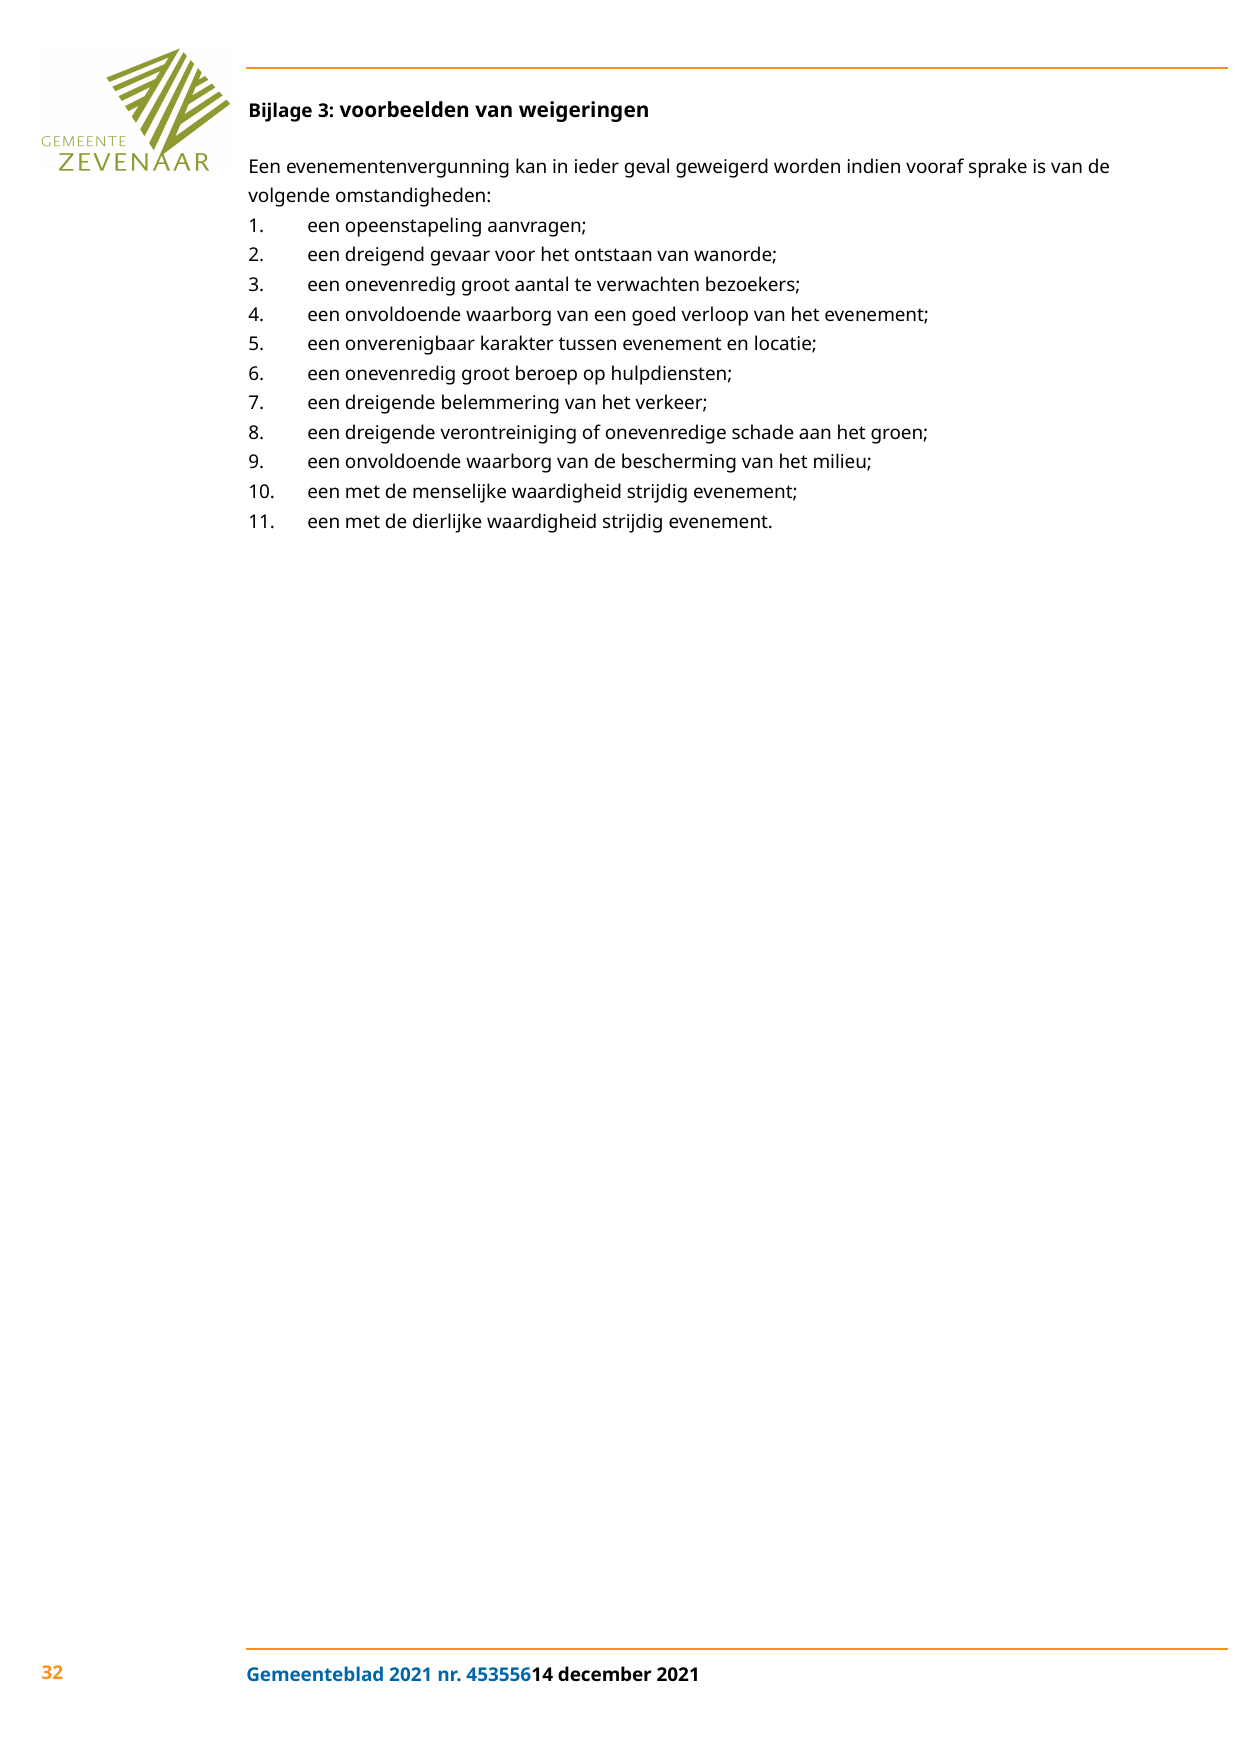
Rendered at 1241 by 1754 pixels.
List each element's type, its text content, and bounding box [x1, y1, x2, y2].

text Een evenementenvergunning kan in ieder geval geweigerd worden indien vooraf sprake is van de volgende omstandigheden: [248, 153, 1152, 208]
list een met de dierlijke waardigheid strijdig evenement. [248, 508, 1152, 534]
list een onevenredig groot aantal te verwachten bezoekers; [248, 271, 1152, 297]
list een dreigende verontreiniging of onevenredige schade aan het groen; [248, 419, 1152, 445]
list een onvoldoende waarborg van een goed verloop van het evenement; [248, 301, 1152, 327]
list een onevenredig groot beroep op hulpdiensten; [248, 360, 1152, 386]
list een dreigende belemmering van het verkeer; [248, 389, 1152, 415]
list een onvoldoende waarborg van de bescherming van het milieu; [248, 449, 1152, 474]
list een met de menselijke waardigheid strijdig evenement; [248, 478, 1152, 504]
text Bijlage 3: voorbeelden van weigeringen [248, 95, 1152, 123]
list een opeenstapeling aanvragen; [248, 212, 1152, 238]
list een dreigend gevaar voor het ontstaan van wanorde; [248, 242, 1152, 267]
list een onverenigbaar karakter tussen evenement en locatie; [248, 330, 1152, 356]
picture [41, 47, 231, 172]
